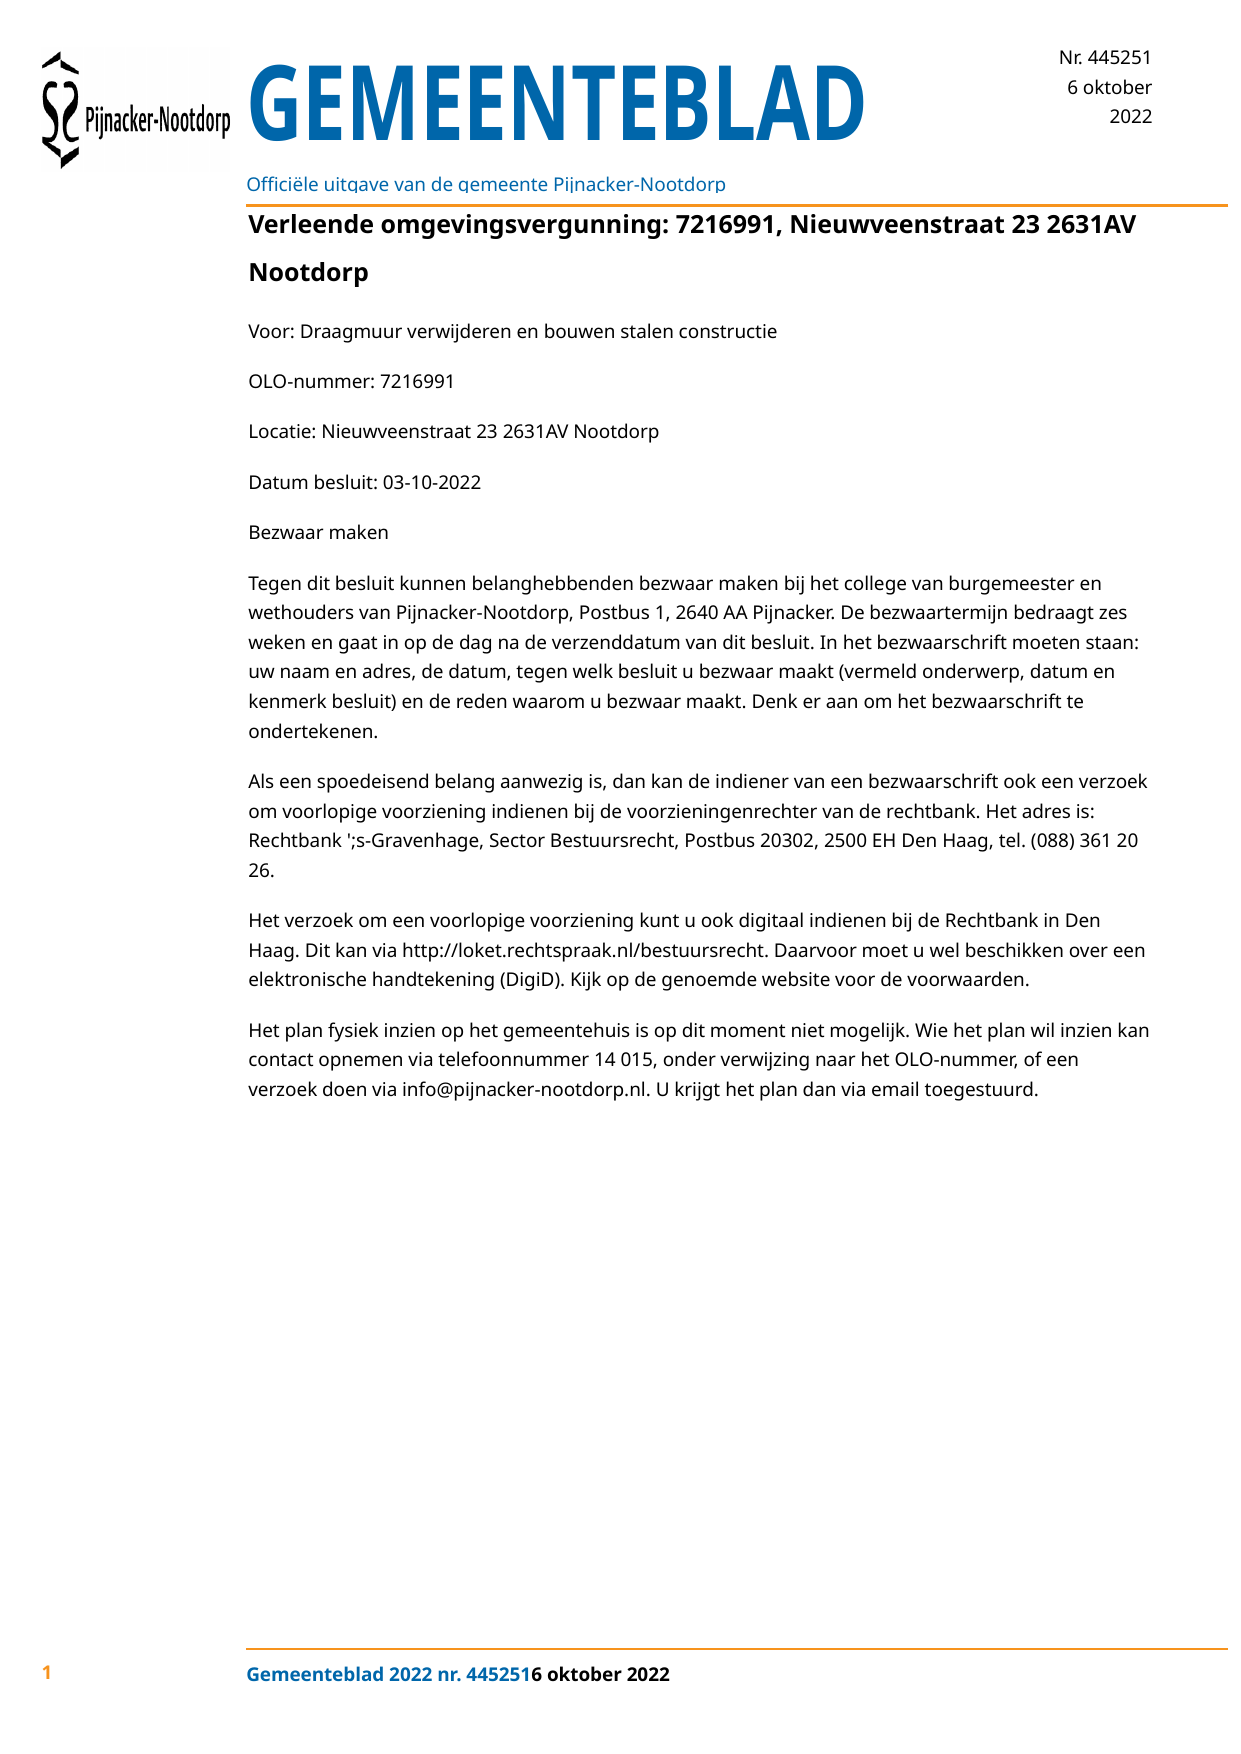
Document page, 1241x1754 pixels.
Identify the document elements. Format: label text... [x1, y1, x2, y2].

text Tegen dit besluit kunnen belanghebbenden bezwaar maken bij het college van burgemeester en wethouders van Pijnacker-Nootdorp, Postbus 1, 2640 AA Pijnacker. De bezwaartermijn bedraagt zes weken en gaat in op de dag na de verzenddatum van dit besluit. In het bezwaarschrift moeten staan: uw naam en adres, de datum, tegen welk besluit u bezwaar maakt (vermeld onderwerp, datum en kenmerk besluit) en de reden waarom u bezwaar maakt. Denk er aan om het bezwaarschrift te ondertekenen. [248, 570, 1152, 744]
text Het plan fysiek inzien op het gemeentehuis is op dit moment niet mogelijk. Wie het plan wil inzien kan contact opnemen via telefoonnummer 14 015, onder verwijzing naar het OLO-nummer, of een verzoek doen via info@pijnacker-nootdorp.nl. U krijgt het plan dan via email toegestuurd. [248, 1017, 1152, 1102]
text Locatie: Nieuwveenstraat 23 2631AV Nootdorp [248, 419, 1152, 444]
picture [41, 47, 231, 172]
text Bezwaar maken [248, 519, 1152, 545]
text Verleende omgevingsvergunning: 7216991, Nieuwveenstraat 23 2631AV Nootdorp [248, 207, 1152, 288]
text OLO-nummer: 7216991 [248, 368, 1152, 394]
text Het verzoek om een voorlopige voorziening kunt u ook digitaal indienen bij de Rechtbank in Den Haag. Dit kan via http://loket.rechtspraak.nl/bestuursrecht. Daarvoor moet u wel beschikken over een elektronische handtekening (DigiD). Kijk op de genoemde website voor de voorwaarden. [248, 907, 1152, 992]
text Voor: Draagmuur verwijderen en bouwen stalen constructie [248, 318, 1152, 344]
text Datum besluit: 03-10-2022 [248, 469, 1152, 495]
text Als een spoedeisend belang aanwezig is, dan kan de indiener van een bezwaarschrift ook een verzoek om voorlopige voorziening indienen bij de voorzieningenrechter van de rechtbank. Het adres is: Rechtbank ';s-Gravenhage, Sector Bestuursrecht, Postbus 20302, 2500 EH Den Haag, tel. (088) 361 20 26. [248, 768, 1152, 883]
